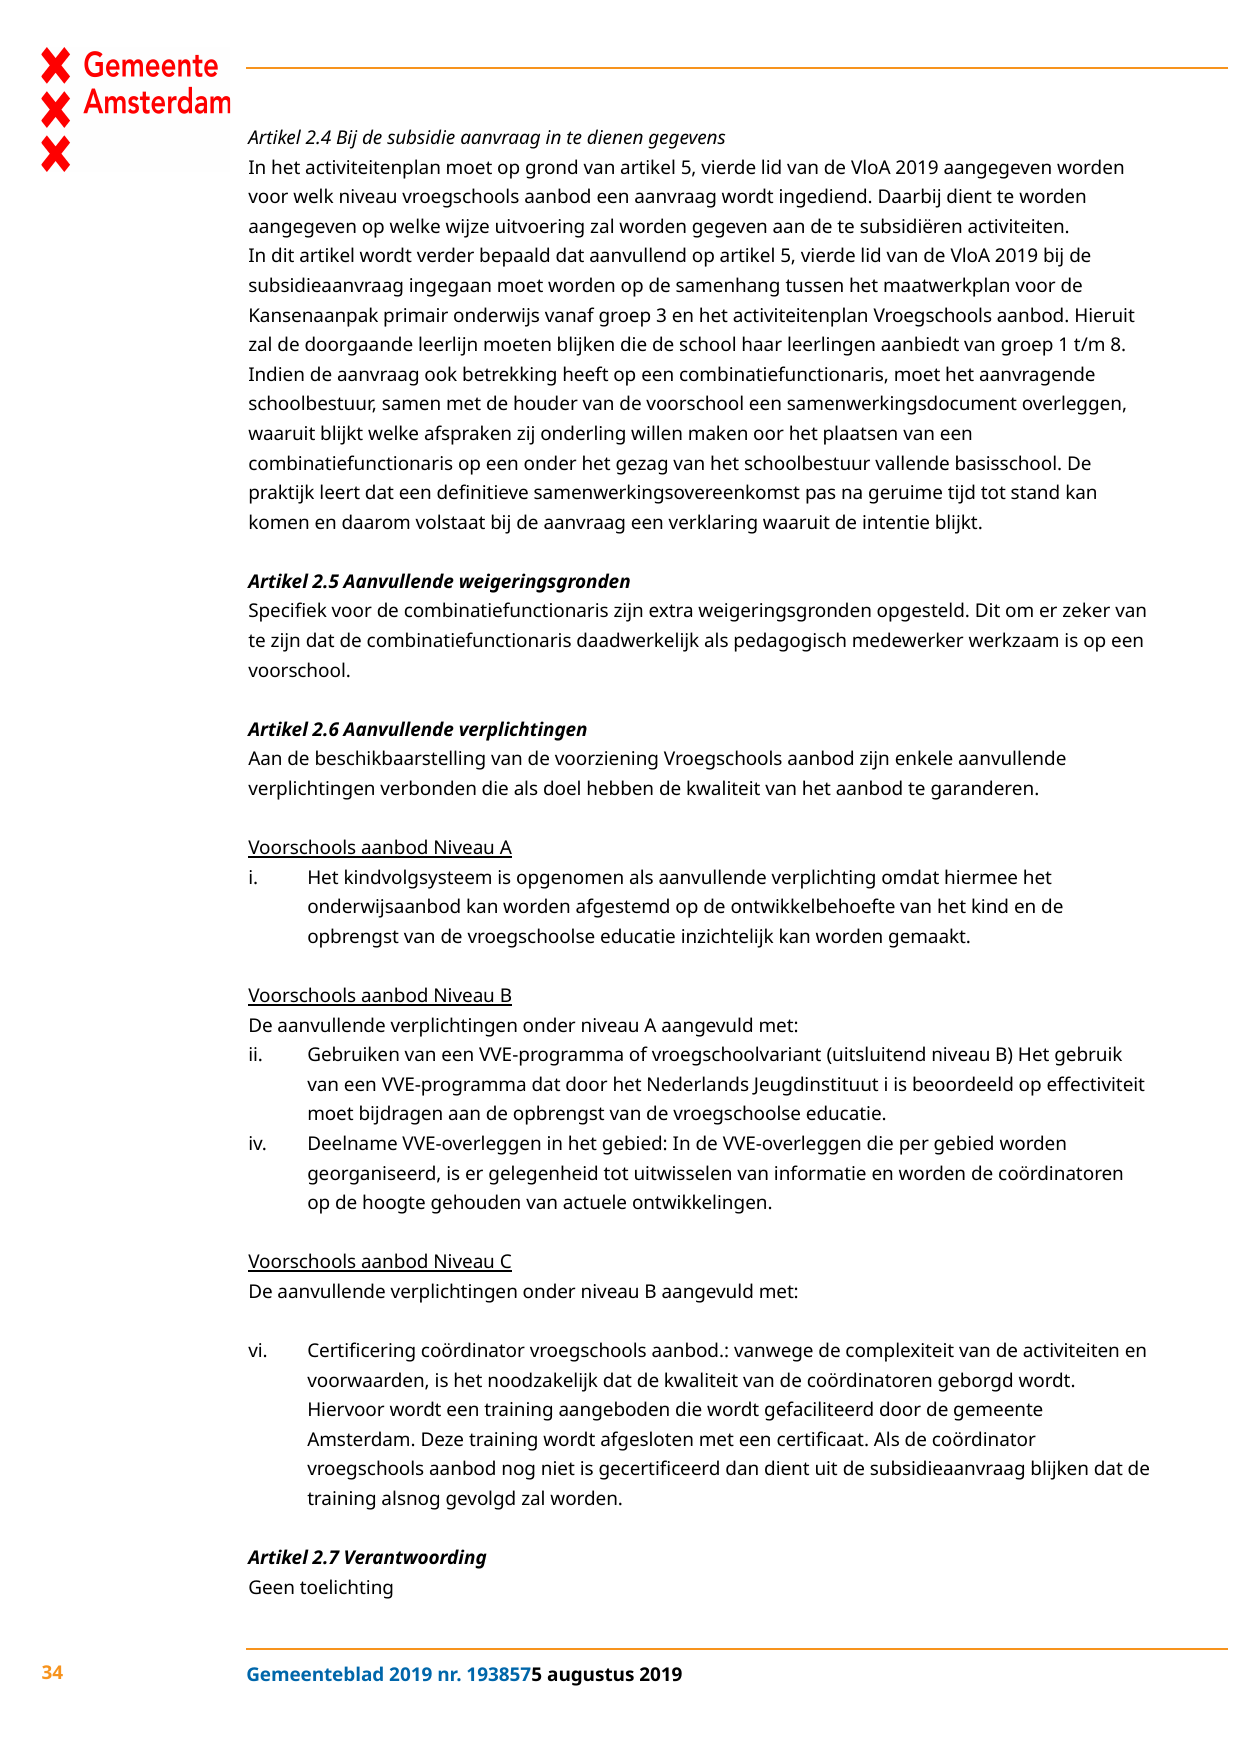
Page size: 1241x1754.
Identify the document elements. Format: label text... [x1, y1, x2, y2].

text Voorschools aanbod Niveau C [248, 1248, 1152, 1274]
text Artikel 2.6 Aanvullende verplichtingen [248, 716, 1152, 742]
text Artikel 2.7 Verantwoording [248, 1544, 1152, 1570]
list Certificering coördinator vroegschools aanbod.: vanwege de complexiteit van de activiteiten en voorwaarden, is het noodzakelijk dat de kwaliteit van de coördinatoren geborgd wordt. Hiervoor wordt een training aangeboden die wordt gefaciliteerd door de gemeente Amsterdam. Deze training wordt afgesloten met een certificaat. Als de coördinator vroegschools aanbod nog niet is gecertificeerd dan dient uit de subsidieaanvraag blijken dat de training alsnog gevolgd zal worden. [248, 1337, 1152, 1511]
text Voorschools aanbod Niveau B [248, 982, 1152, 1008]
text In het activiteitenplan moet op grond van artikel 5, vierde lid van de VloA 2019 aangegeven worden voor welk niveau vroegschools aanbod een aanvraag wordt ingediend. Daarbij dient te worden aangegeven op welke wijze uitvoering zal worden gegeven aan de te subsidiëren activiteiten. [248, 154, 1152, 239]
text Voorschools aanbod Niveau A [248, 834, 1152, 860]
text Artikel 2.5 Aanvullende weigeringsgronden [248, 568, 1152, 594]
text De aanvullende verplichtingen onder niveau A aangevuld met: [248, 1012, 1152, 1038]
text Specifiek voor de combinatiefunctionaris zijn extra weigeringsgronden opgesteld. Dit om er zeker van te zijn dat de combinatiefunctionaris daadwerkelijk als pedagogisch medewerker werkzaam is op een voorschool. [248, 598, 1152, 683]
text Aan de beschikbaarstelling van de voorziening Vroegschools aanbod zijn enkele aanvullende verplichtingen verbonden die als doel hebben de kwaliteit van het aanbod te garanderen. [248, 746, 1152, 801]
text Indien de aanvraag ook betrekking heeft op een combinatiefunctionaris, moet het aanvragende schoolbestuur, samen met de houder van de voorschool een samenwerkingsdocument overleggen, waaruit blijkt welke afspraken zij onderling willen maken oor het plaatsen van een combinatiefunctionaris op een onder het gezag van het schoolbestuur vallende basisschool. De praktijk leert dat een definitieve samenwerkingsovereenkomst pas na geruime tijd tot stand kan komen en daarom volstaat bij de aanvraag een verklaring waaruit de intentie blijkt. [248, 361, 1152, 535]
list Het kindvolgsysteem is opgenomen als aanvullende verplichting omdat hiermee het onderwijsaanbod kan worden afgestemd op de ontwikkelbehoefte van het kind en de opbrengst van de vroegschoolse educatie inzichtelijk kan worden gemaakt. [248, 864, 1152, 949]
text Artikel 2.4 Bij de subsidie aanvraag in te dienen gegevens [248, 124, 1152, 150]
text De aanvullende verplichtingen onder niveau B aangevuld met: [248, 1278, 1152, 1304]
list Gebruiken van een VVE-programma of vroegschoolvariant (uitsluitend niveau B) Het gebruik van een VVE-programma dat door het Nederlands Jeugdinstituut i is beoordeeld op effectiviteit moet bijdragen aan de opbrengst van de vroegschoolse educatie. [248, 1041, 1152, 1126]
picture [41, 47, 231, 172]
list Deelname VVE-overleggen in het gebied: In de VVE-overleggen die per gebied worden georganiseerd, is er gelegenheid tot uitwisselen van informatie en worden de coördinatoren op de hoogte gehouden van actuele ontwikkelingen. [248, 1130, 1152, 1215]
text Geen toelichting [248, 1574, 1152, 1600]
text In dit artikel wordt verder bepaald dat aanvullend op artikel 5, vierde lid van de VloA 2019 bij de subsidieaanvraag ingegaan moet worden op de samenhang tussen het maatwerkplan voor de Kansenaanpak primair onderwijs vanaf groep 3 en het activiteitenplan Vroegschools aanbod. Hieruit zal de doorgaande leerlijn moeten blijken die de school haar leerlingen aanbiedt van groep 1 t/m 8. [248, 243, 1152, 357]
